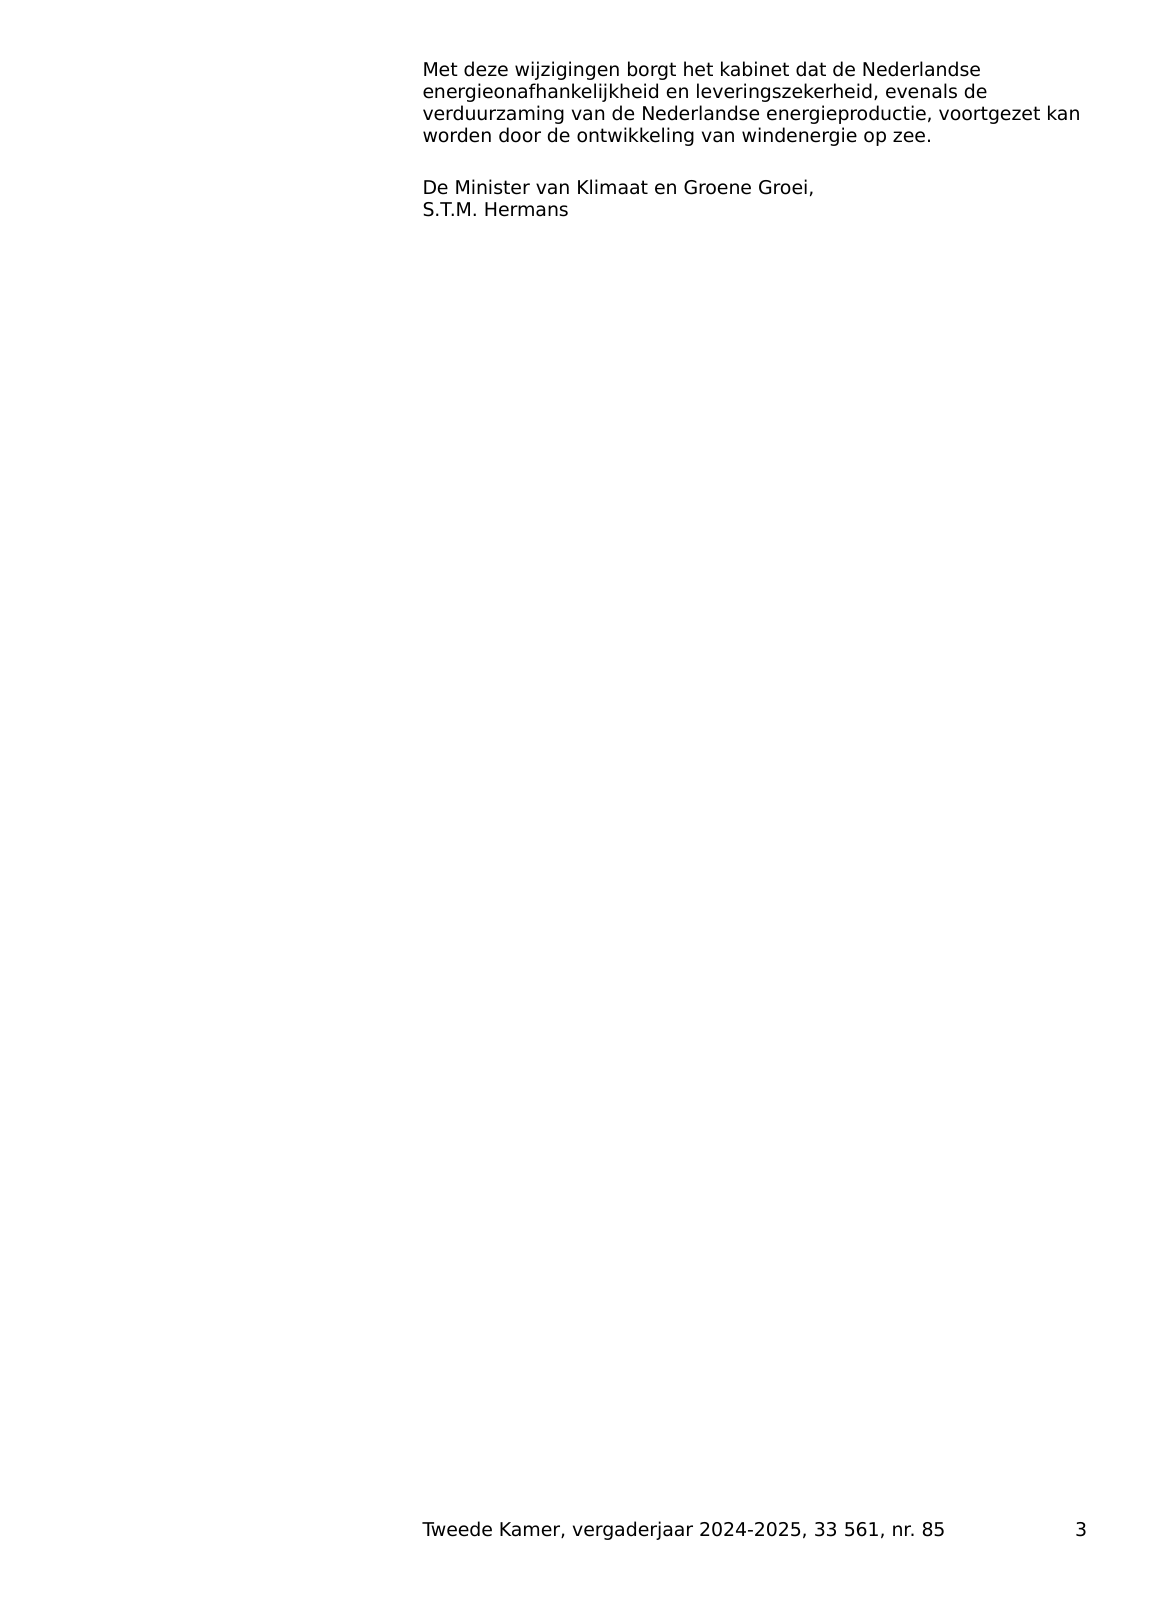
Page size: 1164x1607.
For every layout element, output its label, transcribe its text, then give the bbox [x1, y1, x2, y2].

text De Minister van Klimaat en Groene Groei, S.T.M. Hermans [422, 177, 1087, 221]
text Met deze wijzigingen borgt het kabinet dat de Nederlandse energieonafhankelijkheid en leveringszekerheid, evenals de verduurzaming van de Nederlandse energieproductie, voortgezet kan worden door de ontwikkeling van windenergie op zee. [422, 59, 1087, 147]
